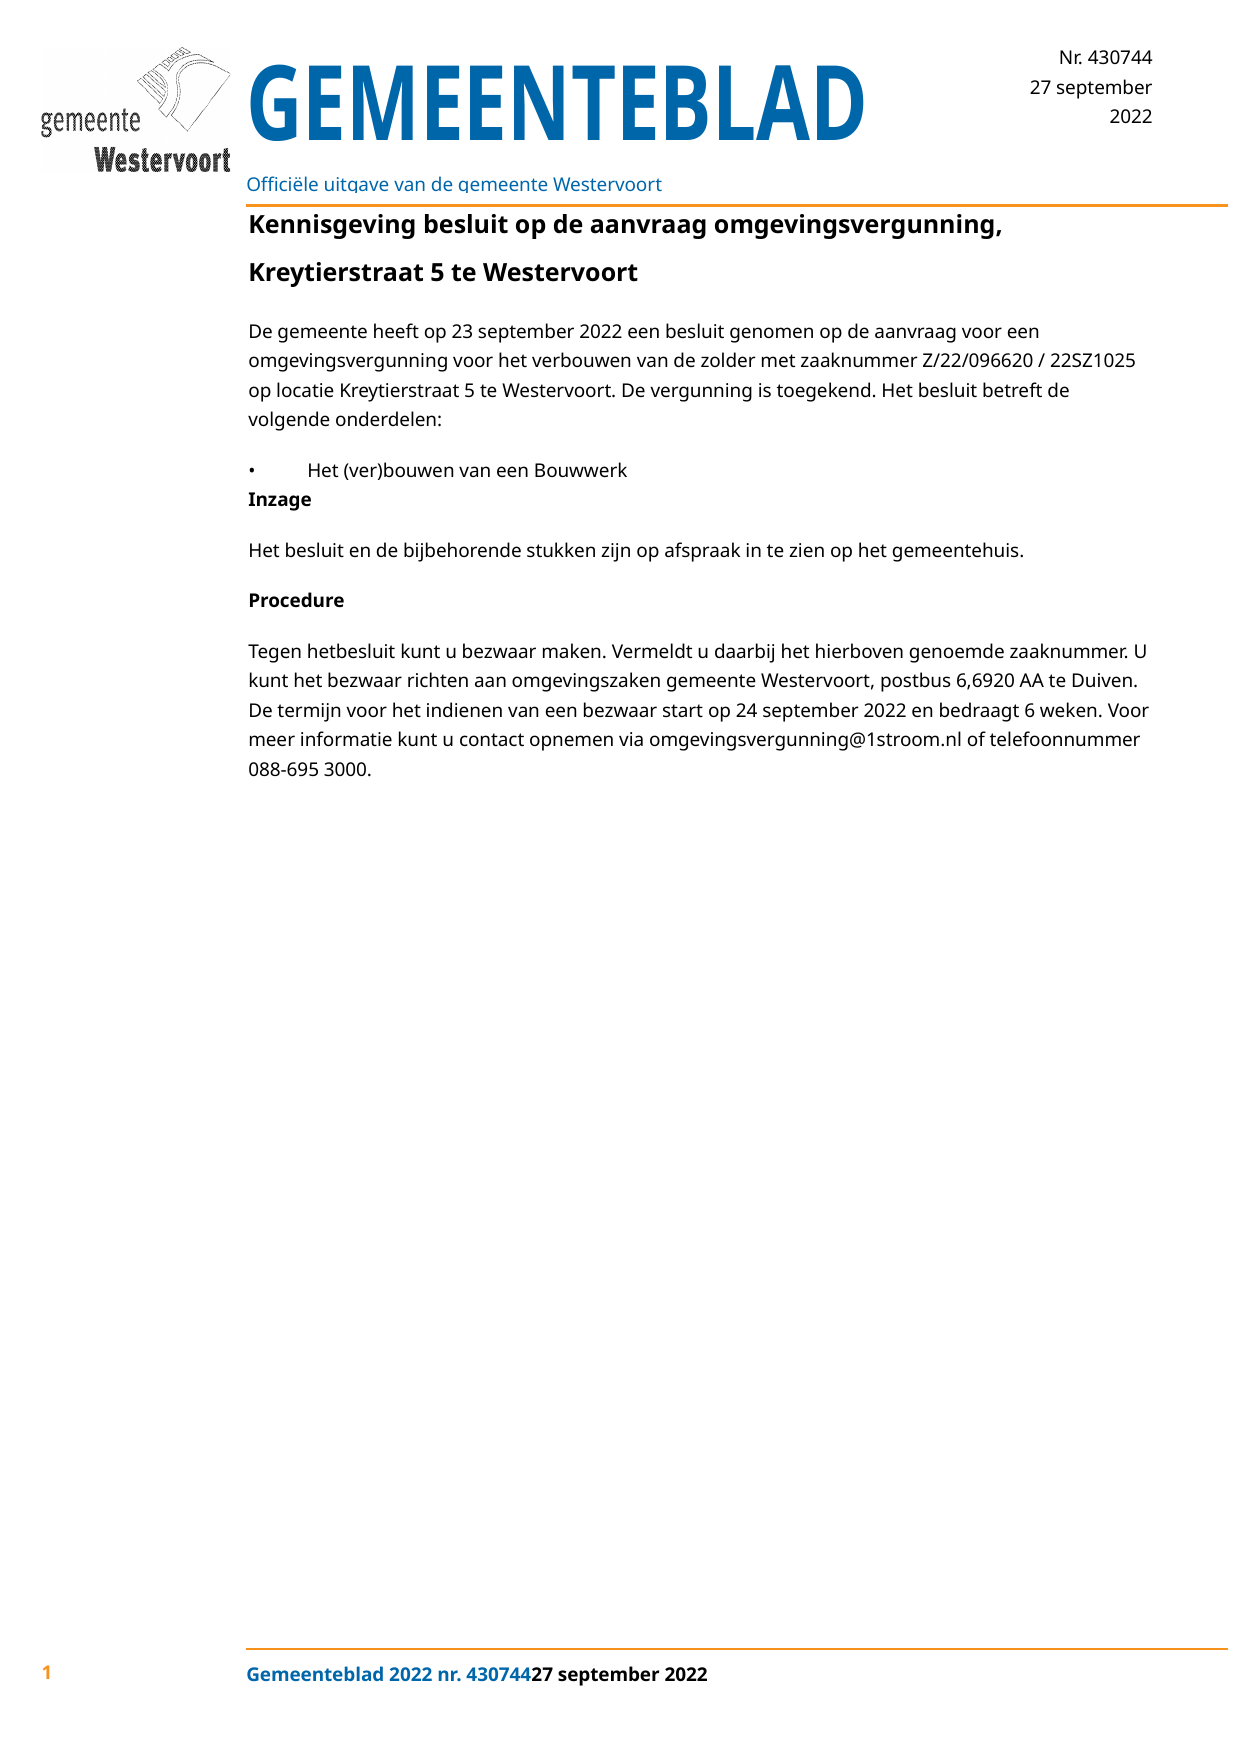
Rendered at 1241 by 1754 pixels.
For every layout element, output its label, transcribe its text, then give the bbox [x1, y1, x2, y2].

list Het (ver)bouwen van een Bouwwerk [248, 457, 1152, 483]
picture [41, 47, 231, 172]
text Het besluit en de bijbehorende stukken zijn op afspraak in te zien op het gemeentehuis. [248, 537, 1152, 563]
text Kennisgeving besluit op de aanvraag omgevingsvergunning, Kreytierstraat 5 te Westervoort [248, 207, 1152, 288]
text De gemeente heeft op 23 september 2022 een besluit genomen op de aanvraag voor een omgevingsvergunning voor het verbouwen van de zolder met zaaknummer Z/22/096620 / 22SZ1025 op locatie Kreytierstraat 5 te Westervoort. De vergunning is toegekend. Het besluit betreft de volgende onderdelen: [248, 318, 1152, 432]
text Inzage [248, 487, 1152, 512]
text Tegen hetbesluit kunt u bezwaar maken. Vermeldt u daarbij het hierboven genoemde zaaknummer. U kunt het bezwaar richten aan omgevingszaken gemeente Westervoort, postbus 6,6920 AA te Duiven. De termijn voor het indienen van een bezwaar start op 24 september 2022 en bedraagt 6 weken. Voor meer informatie kunt u contact opnemen via omgevingsvergunning@1stroom.nl of telefoonnummer 088-695 3000. [248, 638, 1152, 782]
text Procedure [248, 587, 1152, 613]
